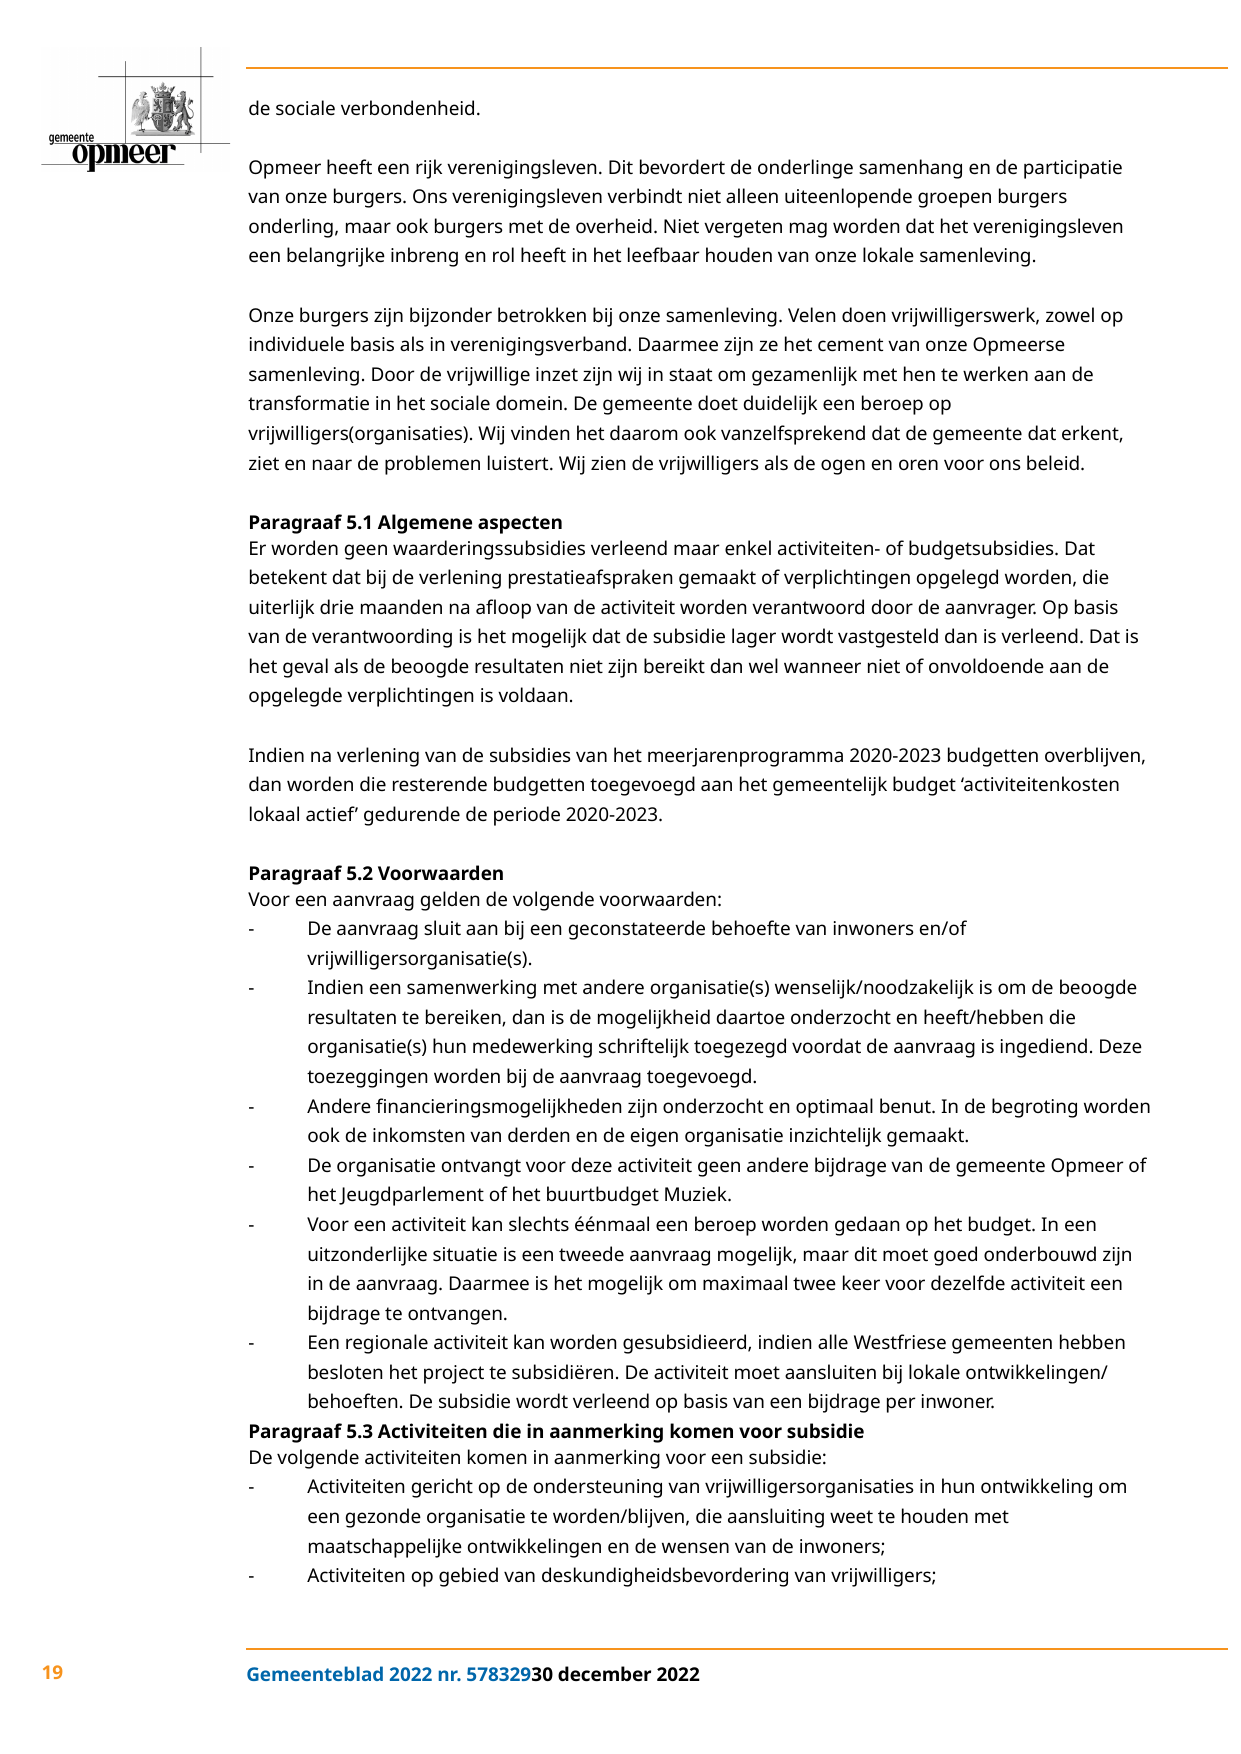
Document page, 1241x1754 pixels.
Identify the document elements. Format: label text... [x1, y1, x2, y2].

list Andere financieringsmogelijkheden zijn onderzocht en optimaal benut. In de begroting worden ook de inkomsten van derden en de eigen organisatie inzichtelijk gemaakt. [248, 1093, 1152, 1148]
list Activiteiten gericht op de ondersteuning van vrijwilligersorganisaties in hun ontwikkeling om een gezonde organisatie te worden/blijven, die aansluiting weet te houden met maatschappelijke ontwikkelingen en de wensen van de inwoners; [248, 1474, 1152, 1558]
list Activiteiten op gebied van deskundigheidsbevordering van vrijwilligers; [248, 1562, 1152, 1588]
text Paragraaf 5.1 Algemene aspecten [248, 509, 1152, 535]
picture [41, 47, 231, 172]
list Indien een samenwerking met andere organisatie(s) wenselijk/noodzakelijk is om de beoogde resultaten te bereiken, dan is de mogelijkheid daartoe onderzocht en heeft/hebben die organisatie(s) hun medewerking schriftelijk toegezegd voordat de aanvraag is ingediend. Deze toezeggingen worden bij de aanvraag toegevoegd. [248, 974, 1152, 1089]
list Voor een activiteit kan slechts éénmaal een beroep worden gedaan op het budget. In een uitzonderlijke situatie is een tweede aanvraag mogelijk, maar dit moet goed onderbouwd zijn in de aanvraag. Daarmee is het mogelijk om maximaal twee keer voor dezelfde activiteit een bijdrage te ontvangen. [248, 1211, 1152, 1326]
text de sociale verbondenheid. [248, 95, 1152, 121]
text Paragraaf 5.2 Voorwaarden [248, 860, 1152, 886]
text Indien na verlening van de subsidies van het meerjarenprogramma 2020-2023 budgetten overblijven, dan worden die resterende budgetten toegevoegd aan het gemeentelijk budget ‘activiteitenkosten lokaal actief’ gedurende de periode 2020-2023. [248, 742, 1152, 827]
list De organisatie ontvangt voor deze activiteit geen andere bijdrage van de gemeente Opmeer of het Jeugdparlement of het buurtbudget Muziek. [248, 1152, 1152, 1207]
text De volgende activiteiten komen in aanmerking voor een subsidie: [248, 1444, 1152, 1470]
text Onze burgers zijn bijzonder betrokken bij onze samenleving. Velen doen vrijwilligerswerk, zowel op individuele basis als in verenigingsverband. Daarmee zijn ze het cement van onze Opmeerse samenleving. Door de vrijwillige inzet zijn wij in staat om gezamenlijk met hen te werken aan de transformatie in het sociale domein. De gemeente doet duidelijk een beroep op vrijwilligers(organisaties). Wij vinden het daarom ook vanzelfsprekend dat de gemeente dat erkent, ziet en naar de problemen luistert. Wij zien de vrijwilligers als de ogen en oren voor ons beleid. [248, 302, 1152, 476]
text Voor een aanvraag gelden de volgende voorwaarden: [248, 886, 1152, 912]
text Er worden geen waarderingssubsidies verleend maar enkel activiteiten- of budgetsubsidies. Dat betekent dat bij de verlening prestatieafspraken gemaakt of verplichtingen opgelegd worden, die uiterlijk drie maanden na afloop van de activiteit worden verantwoord door de aanvrager. Op basis van de verantwoording is het mogelijk dat de subsidie lager wordt vastgesteld dan is verleend. Dat is het geval als de beoogde resultaten niet zijn bereikt dan wel wanneer niet of onvoldoende aan de opgelegde verplichtingen is voldaan. [248, 535, 1152, 708]
text Opmeer heeft een rijk verenigingsleven. Dit bevordert de onderlinge samenhang en de participatie van onze burgers. Ons verenigingsleven verbindt niet alleen uiteenlopende groepen burgers onderling, maar ook burgers met de overheid. Niet vergeten mag worden dat het verenigingsleven een belangrijke inbreng en rol heeft in het leefbaar houden van onze lokale samenleving. [248, 154, 1152, 268]
list De aanvraag sluit aan bij een geconstateerde behoefte van inwoners en/of vrijwilligersorganisatie(s). [248, 915, 1152, 971]
list Een regionale activiteit kan worden gesubsidieerd, indien alle Westfriese gemeenten hebben besloten het project te subsidiëren. De activiteit moet aansluiten bij lokale ontwikkelingen/ behoeften. De subsidie wordt verleend op basis van een bijdrage per inwoner. [248, 1329, 1152, 1414]
text Paragraaf 5.3 Activiteiten die in aanmerking komen voor subsidie [248, 1418, 1152, 1444]
